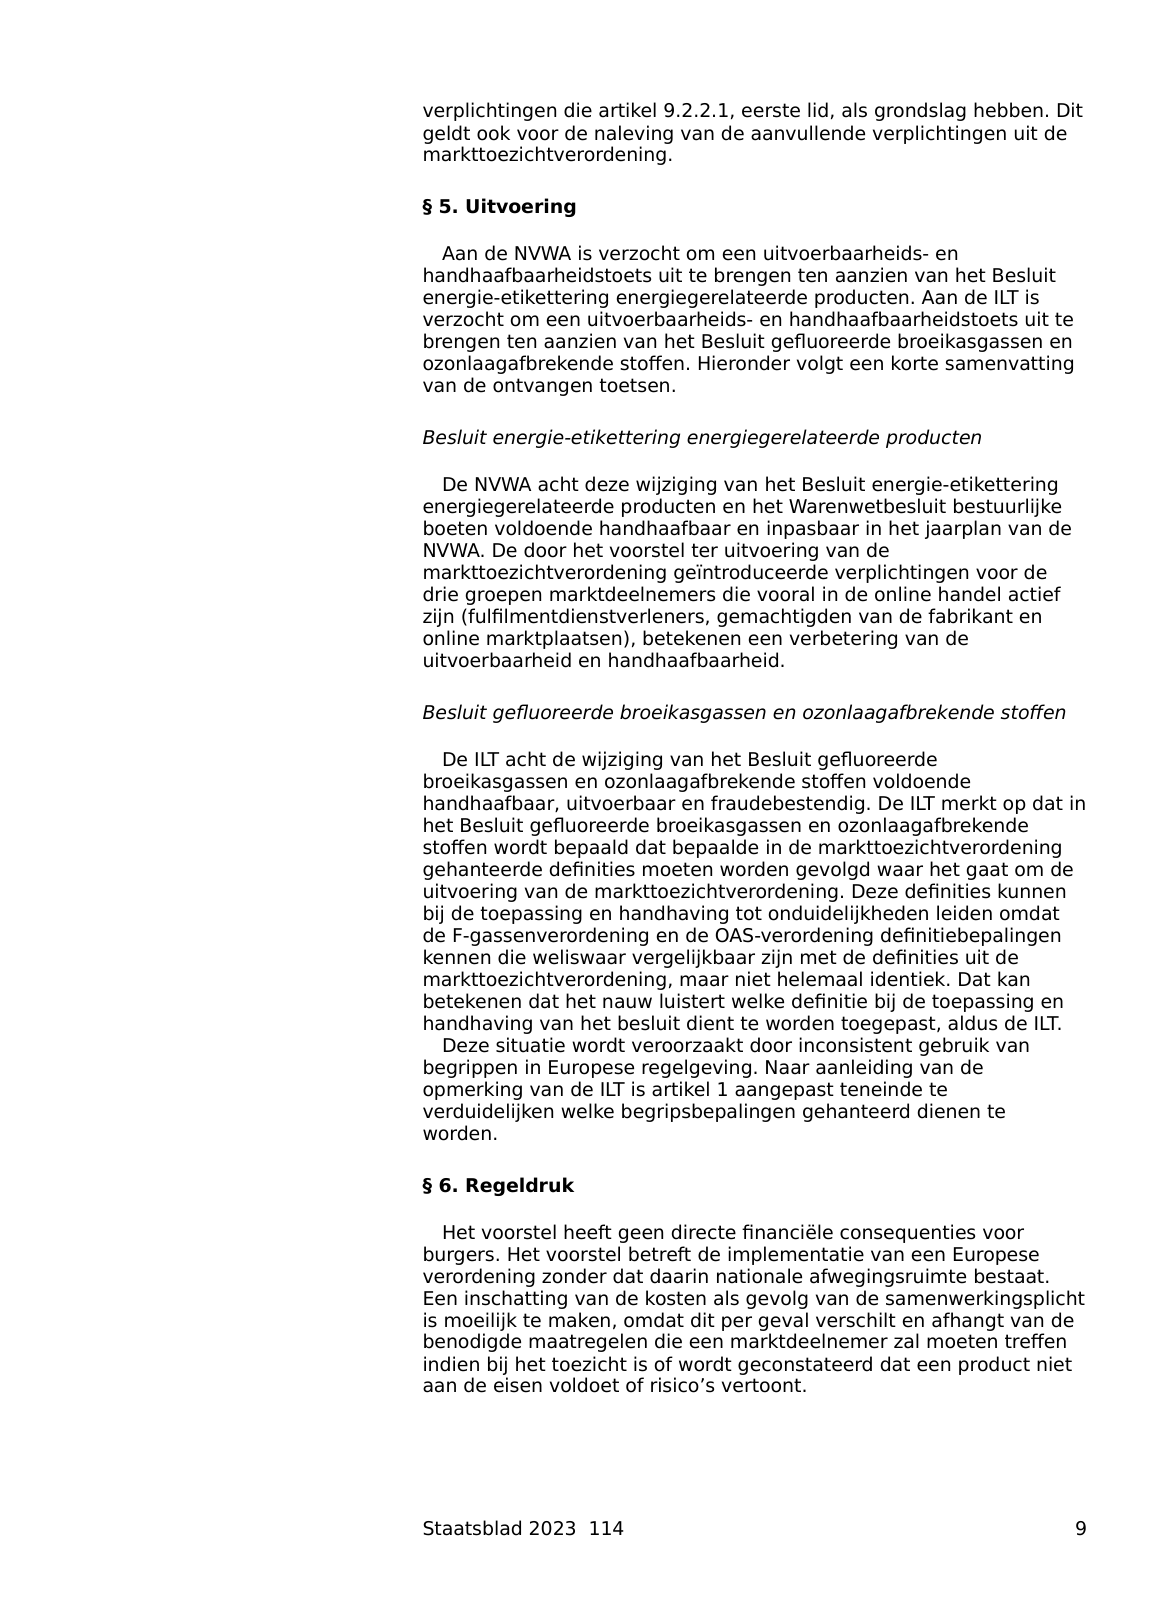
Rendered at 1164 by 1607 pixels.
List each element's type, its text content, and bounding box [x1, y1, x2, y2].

text verplichtingen die artikel 9.2.2.1, eerste lid, als grondslag hebben. Dit geldt ook voor de naleving van de aanvullende verplichtingen uit de markttoezichtverordening. [422, 100, 1087, 166]
text Deze situatie wordt veroorzaakt door inconsistent gebruik van begrippen in Europese regelgeving. Naar aanleiding van de opmerking van de ILT is artikel 1 aangepast teneinde te verduidelijken welke begripsbepalingen gehanteerd dienen te worden. [422, 1035, 1087, 1144]
subtitle § 5. Uitvoering [422, 196, 1087, 218]
subtitle § 6. Regeldruk [422, 1174, 1087, 1197]
text Aan de NVWA is verzocht om een uitvoerbaarheids- en handhaafbaarheidstoets uit te brengen ten aanzien van het Besluit energie-etikettering energiegerelateerde producten. Aan de ILT is verzocht om een uitvoerbaarheids- en handhaafbaarheidstoets uit te brengen ten aanzien van het Besluit gefluoreerde broeikasgassen en ozonlaagafbrekende stoffen. Hieronder volgt een korte samenvatting van de ontvangen toetsen. [422, 243, 1087, 397]
subtitle Besluit energie-etikettering energiegerelateerde producten [422, 427, 1087, 449]
text De ILT acht de wijziging van het Besluit gefluoreerde broeikasgassen en ozonlaagafbrekende stoffen voldoende handhaafbaar, uitvoerbaar en fraudebestendig. De ILT merkt op dat in het Besluit gefluoreerde broeikasgassen en ozonlaagafbrekende stoffen wordt bepaald dat bepaalde in de markttoezichtverordening gehanteerde definities moeten worden gevolgd waar het gaat om de uitvoering van de markttoezichtverordening. Deze definities kunnen bij de toepassing en handhaving tot onduidelijkheden leiden omdat de F-gassenverordening en de OAS-verordening definitiebepalingen kennen die weliswaar vergelijkbaar zijn met de definities uit de markttoezichtverordening, maar niet helemaal identiek. Dat kan betekenen dat het nauw luistert welke definitie bij de toepassing en handhaving van het besluit dient te worden toegepast, aldus de ILT. [422, 749, 1087, 1035]
text Het voorstel heeft geen directe financiële consequenties voor burgers. Het voorstel betreft de implementatie van een Europese verordening zonder dat daarin nationale afwegingsruimte bestaat. Een inschatting van de kosten als gevolg van de samenwerkingsplicht is moeilijk te maken, omdat dit per geval verschilt en afhangt van de benodigde maatregelen die een marktdeelnemer zal moeten treffen indien bij het toezicht is of wordt geconstateerd dat een product niet aan de eisen voldoet of risico’s vertoont. [422, 1222, 1087, 1397]
subtitle Besluit gefluoreerde broeikasgassen en ozonlaagafbrekende stoffen [422, 702, 1087, 724]
text De NVWA acht deze wijziging van het Besluit energie-etikettering energiegerelateerde producten en het Warenwetbesluit bestuurlijke boeten voldoende handhaafbaar en inpasbaar in het jaarplan van de NVWA. De door het voorstel ter uitvoering van de markttoezichtverordening geïntroduceerde verplichtingen voor de drie groepen marktdeelnemers die vooral in de online handel actief zijn (fulfilmentdienstverleners, gemachtigden van de fabrikant en online marktplaatsen), betekenen een verbetering van de uitvoerbaarheid en handhaafbaarheid. [422, 474, 1087, 672]
